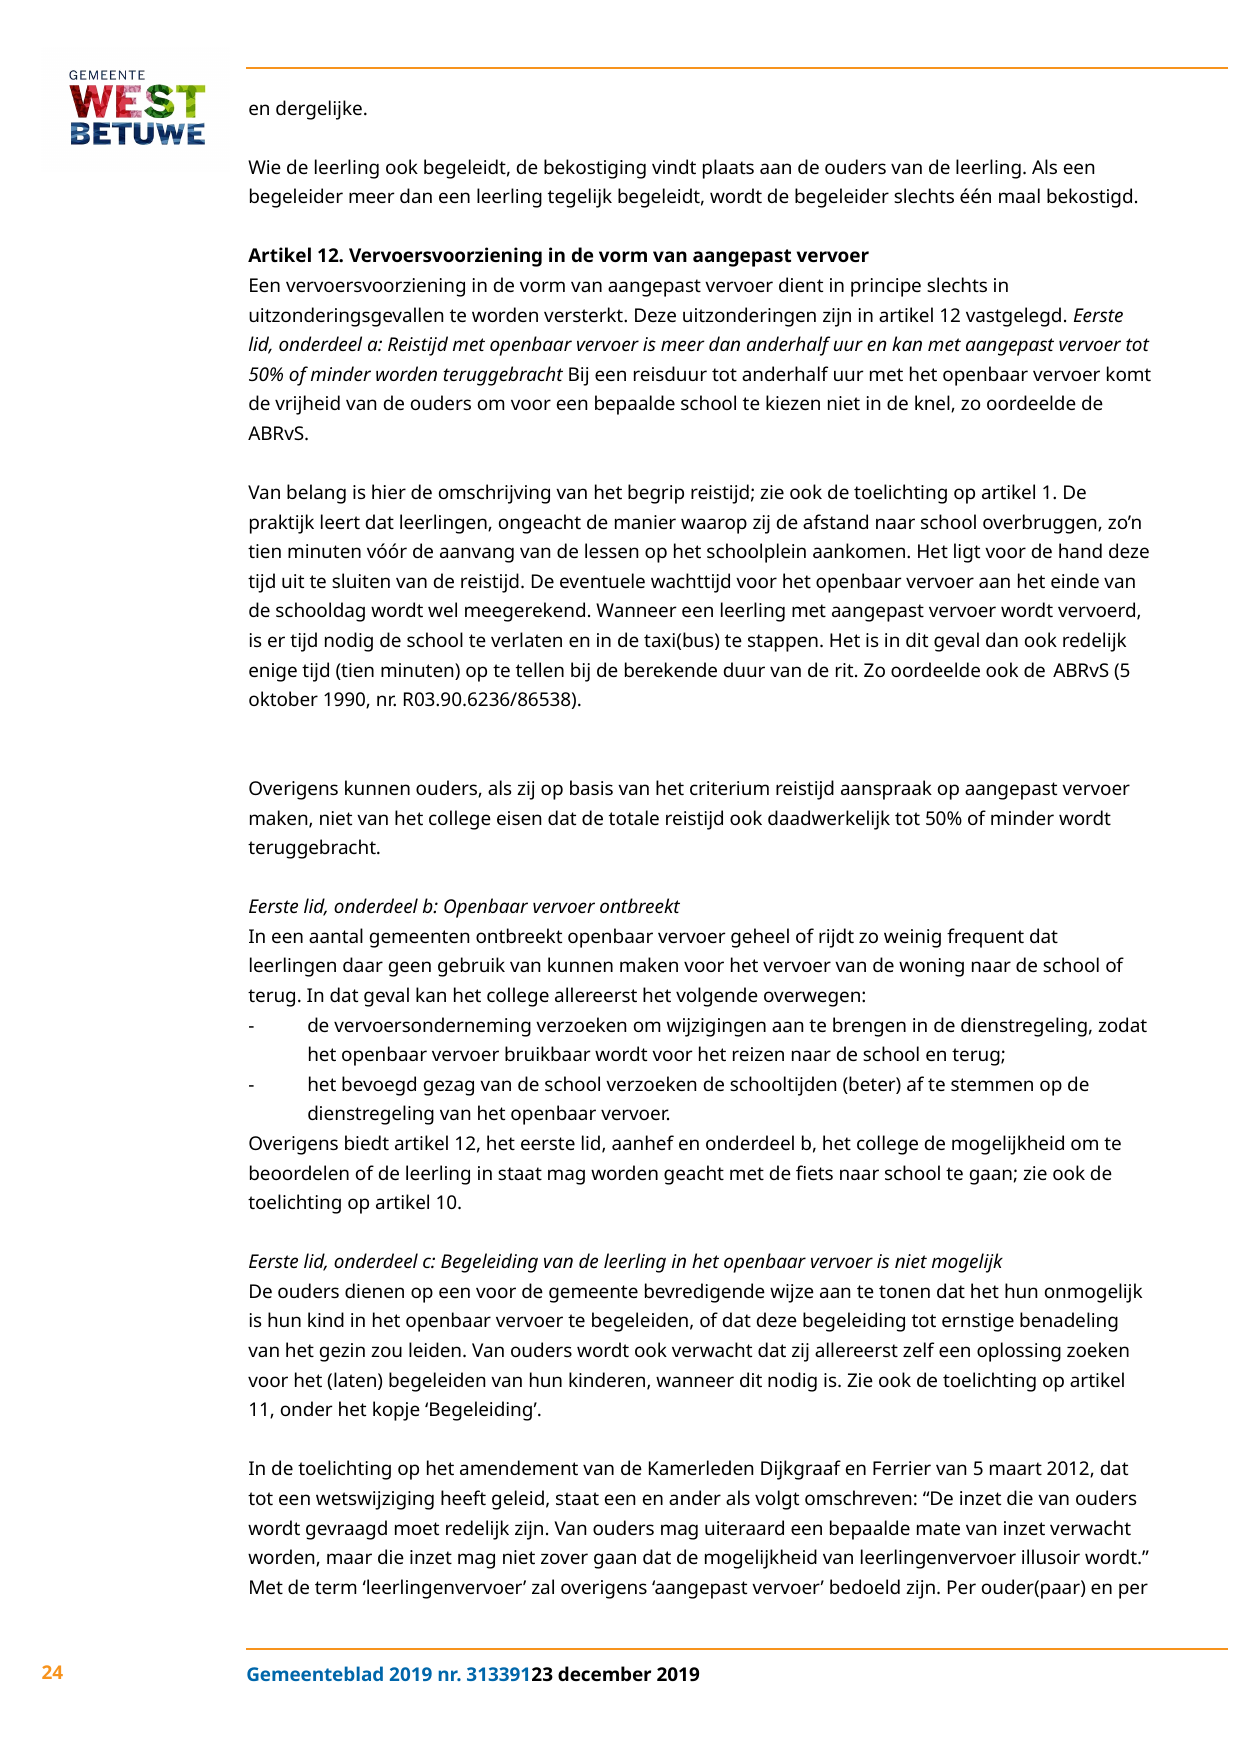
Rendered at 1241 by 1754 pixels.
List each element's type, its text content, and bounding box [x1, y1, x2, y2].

text In de toelichting op het amendement van de Kamerleden Dijkgraaf en Ferrier van 5 maart 2012, dat tot een wetswijziging heeft geleid, staat een en ander als volgt omschreven: “De inzet die van ouders wordt gevraagd moet redelijk zijn. Van ouders mag uiteraard een bepaalde mate van inzet verwacht worden, maar die inzet mag niet zover gaan dat de mogelijkheid van leerlingenvervoer illusoir wordt.” Met de term ‘leerlingenvervoer’ zal overigens ‘aangepast vervoer’ bedoeld zijn. Per ouder(paar) en per [248, 1456, 1152, 1600]
text Overigens biedt artikel 12, het eerste lid, aanhef en onderdeel b, het college de mogelijkheid om te beoordelen of de leerling in staat mag worden geacht met de fiets naar school te gaan; zie ook de toelichting op artikel 10. [248, 1130, 1152, 1215]
list de vervoersonderneming verzoeken om wijzigingen aan te brengen in de dienstregeling, zodat het openbaar vervoer bruikbaar wordt voor het reizen naar de school en terug; [248, 1012, 1152, 1067]
list het bevoegd gezag van de school verzoeken de schooltijden (beter) af te stemmen op de dienstregeling van het openbaar vervoer. [248, 1071, 1152, 1126]
text en dergelijke. [248, 95, 1152, 121]
text Een vervoersvoorziening in de vorm van aangepast vervoer dient in principe slechts in uitzonderingsgevallen te worden versterkt. Deze uitzonderingen zijn in artikel 12 vastgelegd. Eerste lid, onderdeel a: Reistijd met openbaar vervoer is meer dan anderhalf uur en kan met aangepast vervoer tot 50% of minder worden teruggebracht Bij een reisduur tot anderhalf uur met het openbaar vervoer komt de vrijheid van de ouders om voor een bepaalde school te kiezen niet in de knel, zo oordeelde de ABRvS. [248, 272, 1152, 446]
text Overigens kunnen ouders, als zij op basis van het criterium reistijd aanspraak op aangepast vervoer maken, niet van het college eisen dat de totale reistijd ook daadwerkelijk tot 50% of minder wordt teruggebracht. [248, 775, 1152, 860]
text Eerste lid, onderdeel b: Openbaar vervoer ontbreekt [248, 893, 1152, 919]
text De ouders dienen op een voor de gemeente bevredigende wijze aan te tonen dat het hun onmogelijk is hun kind in het openbaar vervoer te begeleiden, of dat deze begeleiding tot ernstige benadeling van het gezin zou leiden. Van ouders wordt ook verwacht dat zij allereerst zelf een oplossing zoeken voor het (laten) begeleiden van hun kinderen, wanneer dit nodig is. Zie ook de toelichting op artikel 11, onder het kopje ‘Begeleiding’. [248, 1278, 1152, 1422]
text Artikel 12. Vervoersvoorziening in de vorm van aangepast vervoer [248, 243, 1152, 268]
text Eerste lid, onderdeel c: Begeleiding van de leerling in het openbaar vervoer is niet mogelijk [248, 1248, 1152, 1274]
text Van belang is hier de omschrijving van het begrip reistijd; zie ook de toelichting op artikel 1. De praktijk leert dat leerlingen, ongeacht de manier waarop zij de afstand naar school overbruggen, zo’n tien minuten vóór de aanvang van de lessen op het schoolplein aankomen. Het ligt voor de hand deze tijd uit te sluiten van de reistijd. De eventuele wachttijd voor het openbaar vervoer aan het einde van de schooldag wordt wel meegerekend. Wanneer een leerling met aangepast vervoer wordt vervoerd, is er tijd nodig de school te verlaten en in de taxi(bus) te stappen. Het is in dit geval dan ook redelijk enige tijd (tien minuten) op te tellen bij de berekende duur van de rit. Zo oordeelde ook de ABRvS (5 oktober 1990, nr. R03.90.6236/86538). [248, 479, 1152, 712]
picture [41, 47, 231, 172]
text In een aantal gemeenten ontbreekt openbaar vervoer geheel of rijdt zo weinig frequent dat leerlingen daar geen gebruik van kunnen maken voor het vervoer van de woning naar de school of terug. In dat geval kan het college allereerst het volgende overwegen: [248, 923, 1152, 1008]
text Wie de leerling ook begeleidt, de bekostiging vindt plaats aan de ouders van de leerling. Als een begeleider meer dan een leerling tegelijk begeleidt, wordt de begeleider slechts één maal bekostigd. [248, 154, 1152, 209]
